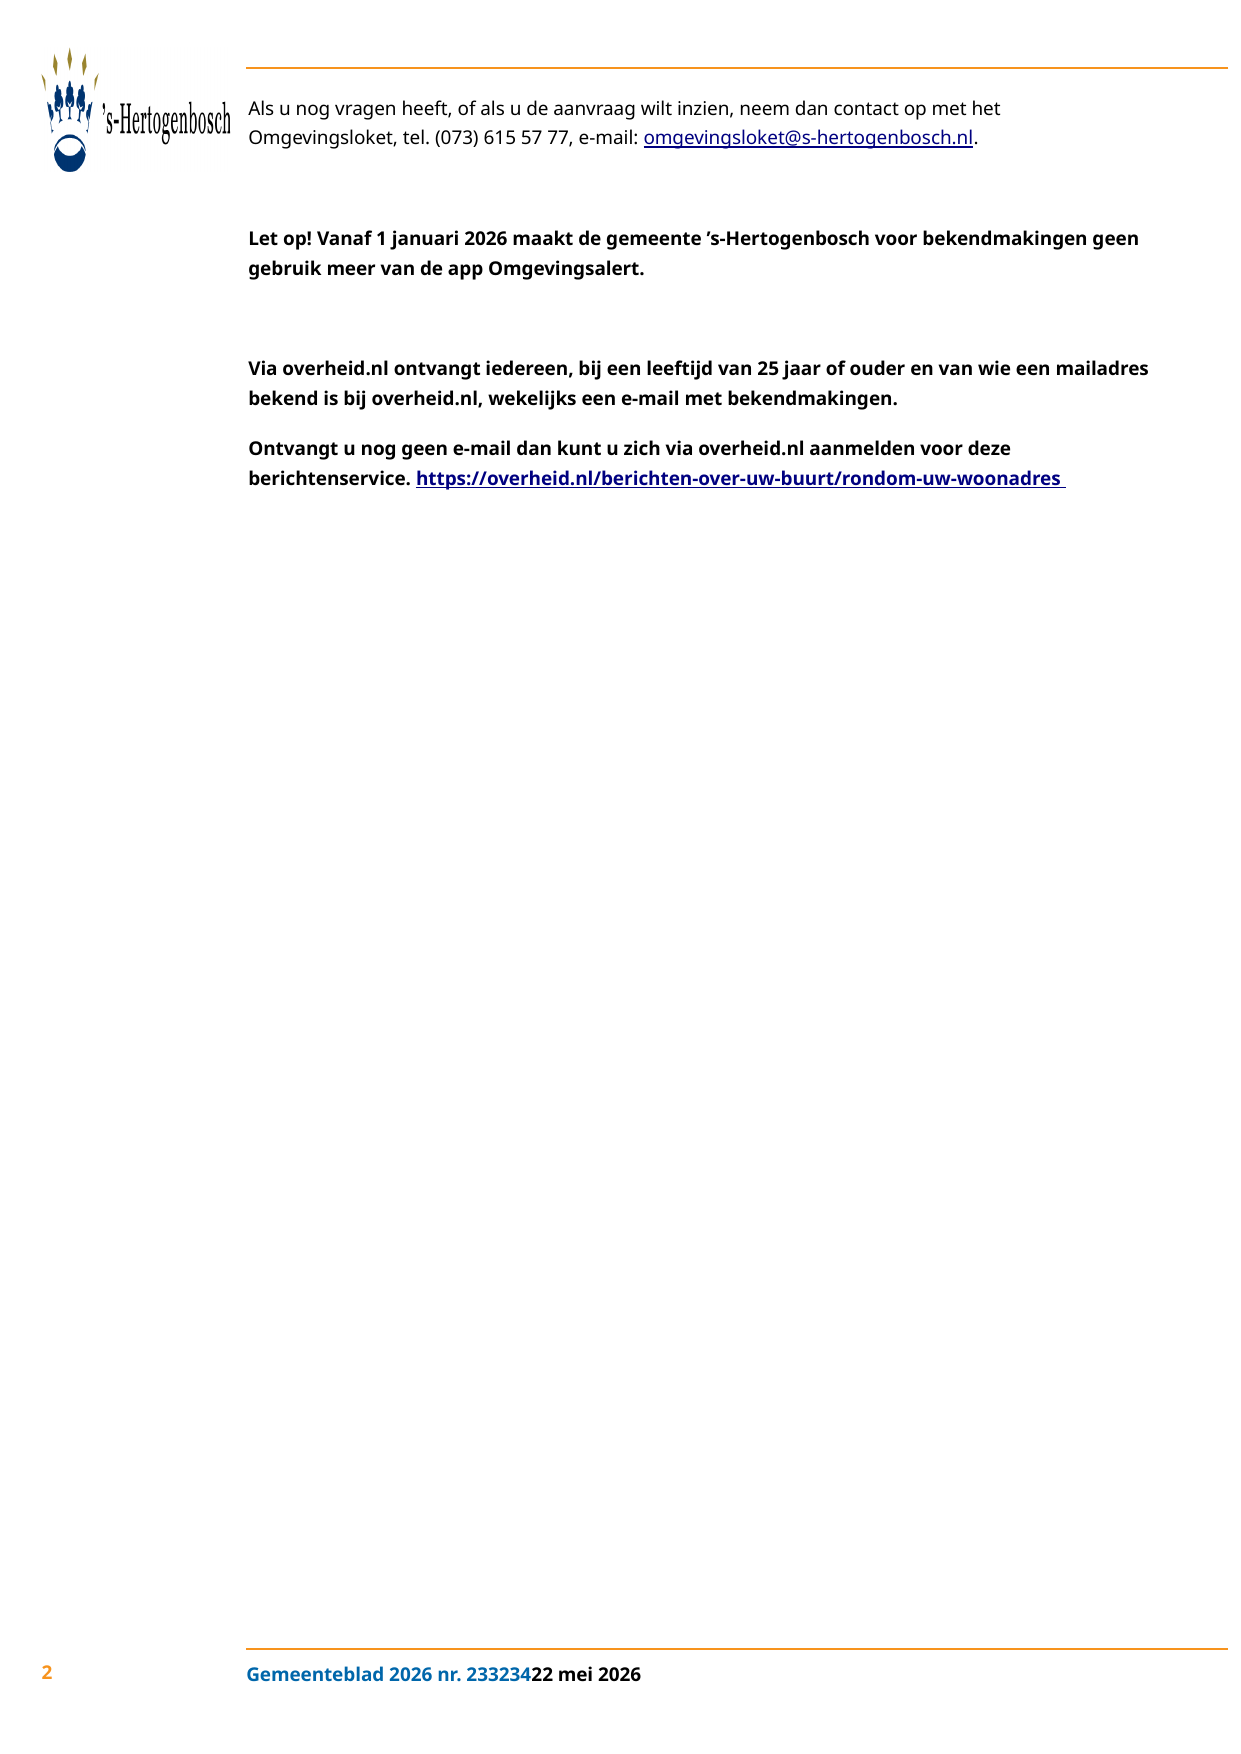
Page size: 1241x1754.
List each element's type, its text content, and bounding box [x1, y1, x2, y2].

text Ontvangt u nog geen e-mail dan kunt u zich via overheid.nl aanmelden voor deze berichtenservice. https://overheid.nl/berichten-over-uw-buurt/rondom-uw-woonadres [248, 436, 1152, 491]
text Via overheid.nl ontvangt iedereen, bij een leeftijd van 25 jaar of ouder en van wie een mailadres bekend is bij overheid.nl, wekelijks een e-mail met bekendmakingen. [248, 356, 1152, 411]
picture [41, 47, 231, 172]
text Als u nog vragen heeft, of als u de aanvraag wilt inzien, neem dan contact op met het Omgevingsloket, tel. (073) 615 57 77, e-mail: omgevingsloket@s-hertogenbosch.nl. [248, 95, 1152, 150]
text Let op! Vanaf 1 januari 2026 maakt de gemeente ’s-Hertogenbosch voor bekendmakingen geen gebruik meer van de app Omgevingsalert. [248, 225, 1152, 281]
